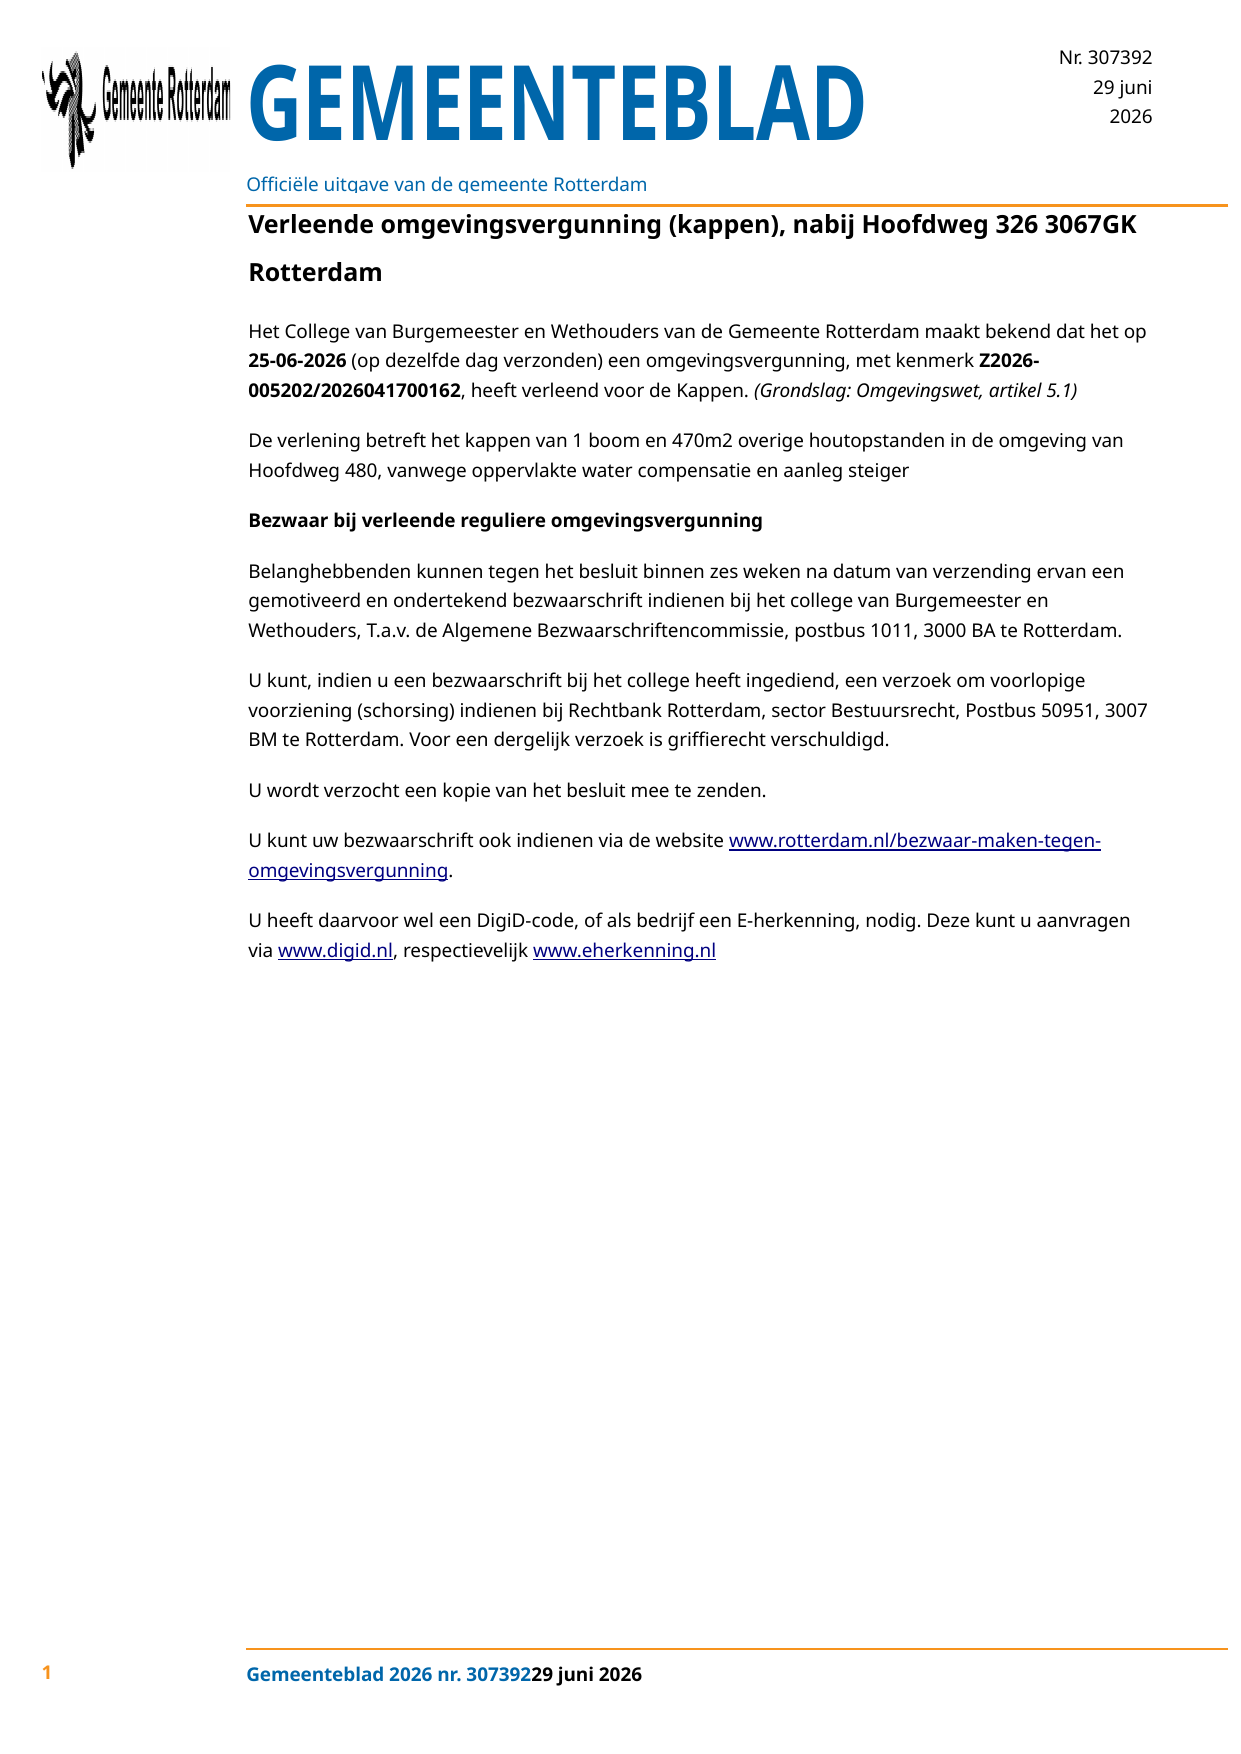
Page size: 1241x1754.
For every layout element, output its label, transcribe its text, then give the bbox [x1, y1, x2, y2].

text Bezwaar bij verleende reguliere omgevingsvergunning [248, 507, 1152, 533]
text U kunt, indien u een bezwaarschrift bij het college heeft ingediend, een verzoek om voorlopige voorziening (schorsing) indienen bij Rechtbank Rotterdam, sector Bestuursrecht, Postbus 50951, 3007 BM te Rotterdam. Voor een dergelijk verzoek is griffierecht verschuldigd. [248, 667, 1152, 752]
text Belanghebbenden kunnen tegen het besluit binnen zes weken na datum van verzending ervan een gemotiveerd en ondertekend bezwaarschrift indienen bij het college van Burgemeester en Wethouders, T.a.v. de Algemene Bezwaarschriftencommissie, postbus 1011, 3000 BA te Rotterdam. [248, 558, 1152, 643]
text De verlening betreft het kappen van 1 boom en 470m2 overige houtopstanden in de omgeving van Hoofdweg 480, vanwege oppervlakte water compensatie en aanleg steiger [248, 427, 1152, 483]
text U wordt verzocht een kopie van het besluit mee te zenden. [248, 777, 1152, 803]
text U kunt uw bezwaarschrift ook indienen via de website www.rotterdam.nl/bezwaar-maken-tegen-omgevingsvergunning. [248, 827, 1152, 883]
text Het College van Burgemeester en Wethouders van de Gemeente Rotterdam maakt bekend dat het op 25-06-2026 (op dezelfde dag verzonden) een omgevingsvergunning, met kenmerk Z2026-005202/2026041700162, heeft verleend voor de Kappen. (Grondslag: Omgevingswet, artikel 5.1) [248, 318, 1152, 403]
text U heeft daarvoor wel een DigiD-code, of als bedrijf een E-herkenning, nodig. Deze kunt u aanvragen via www.digid.nl, respectievelijk www.eherkenning.nl [248, 907, 1152, 963]
text Verleende omgevingsvergunning (kappen), nabij Hoofdweg 326 3067GK Rotterdam [248, 207, 1152, 288]
picture [41, 47, 231, 172]
